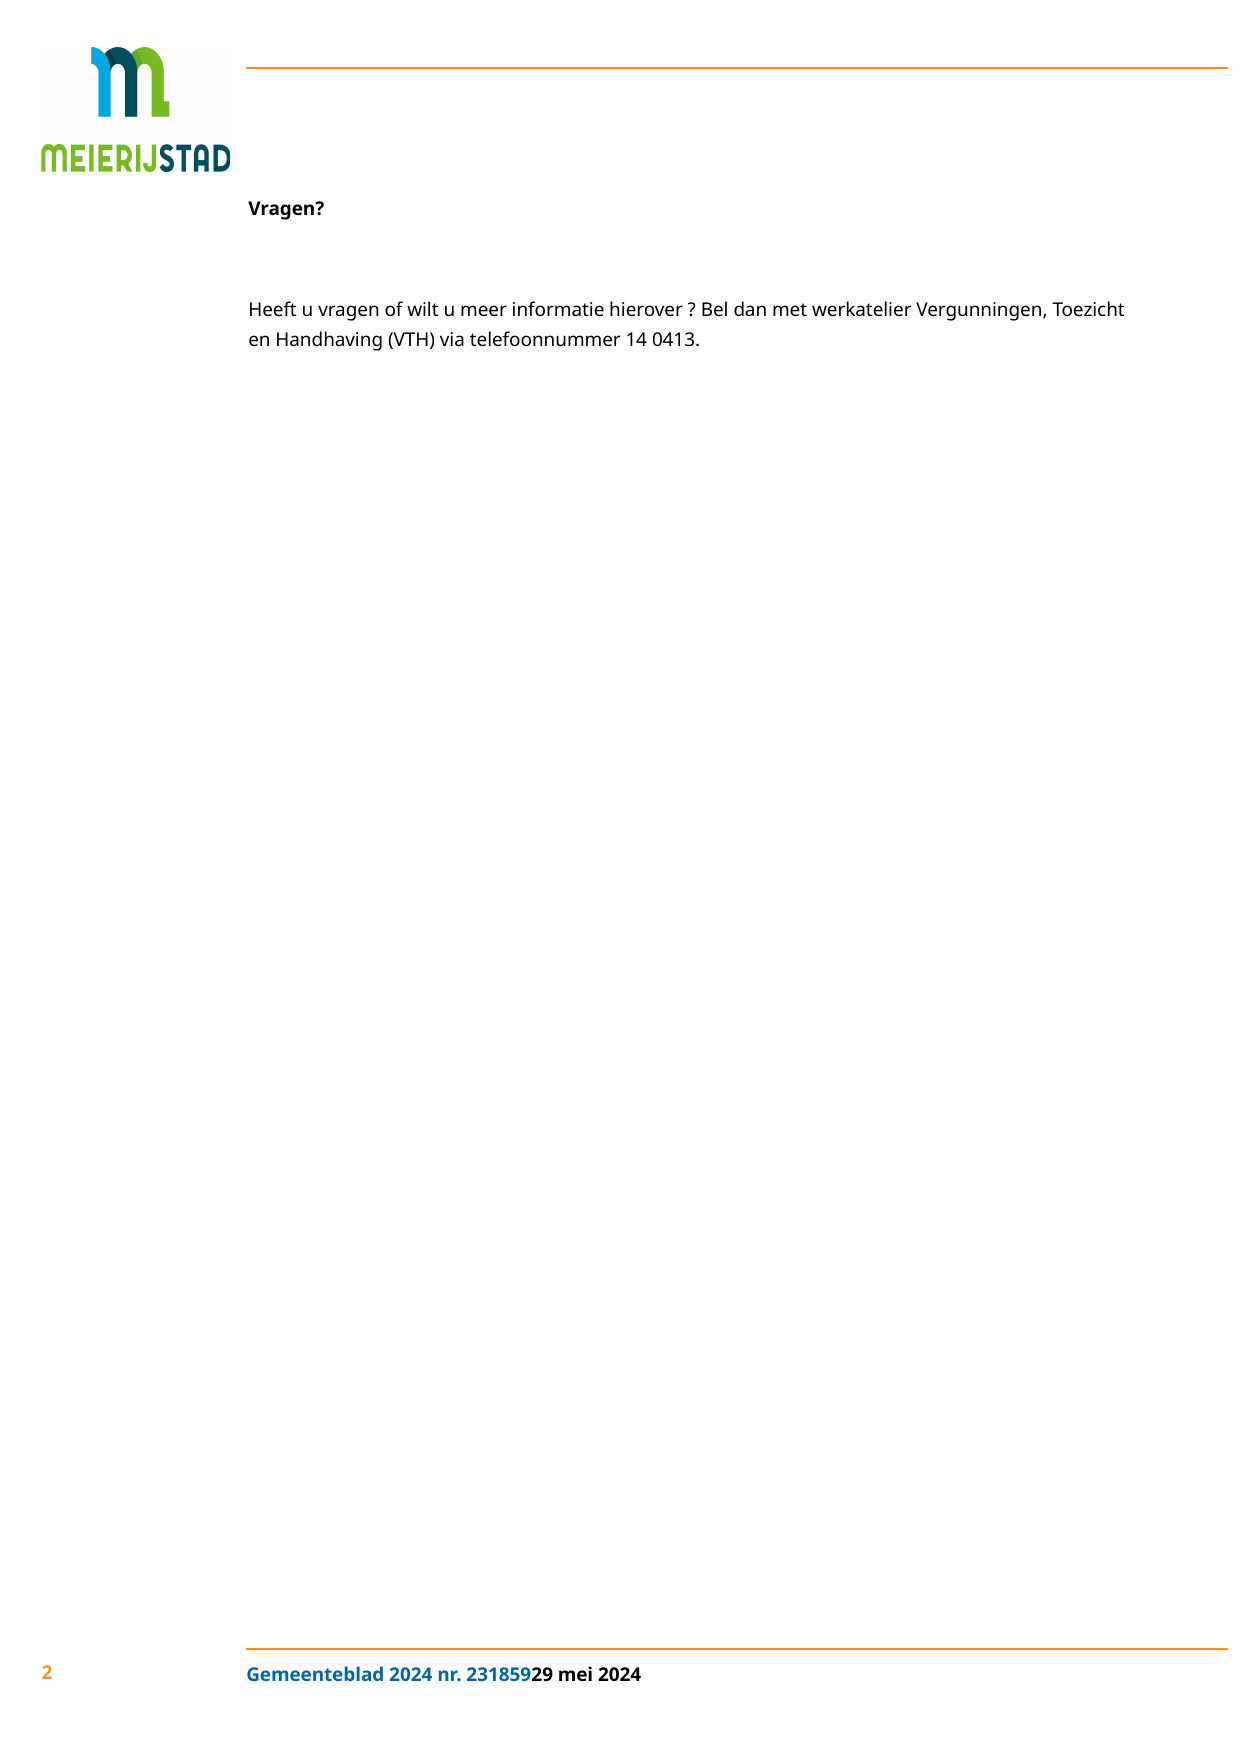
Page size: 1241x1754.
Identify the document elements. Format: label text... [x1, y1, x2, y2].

text Heeft u vragen of wilt u meer informatie hierover ? Bel dan met werkatelier Vergunningen, Toezicht en Handhaving (VTH) via telefoonnummer 14 0413. [248, 296, 1152, 352]
picture [41, 47, 231, 172]
text Vragen? [248, 196, 1152, 221]
